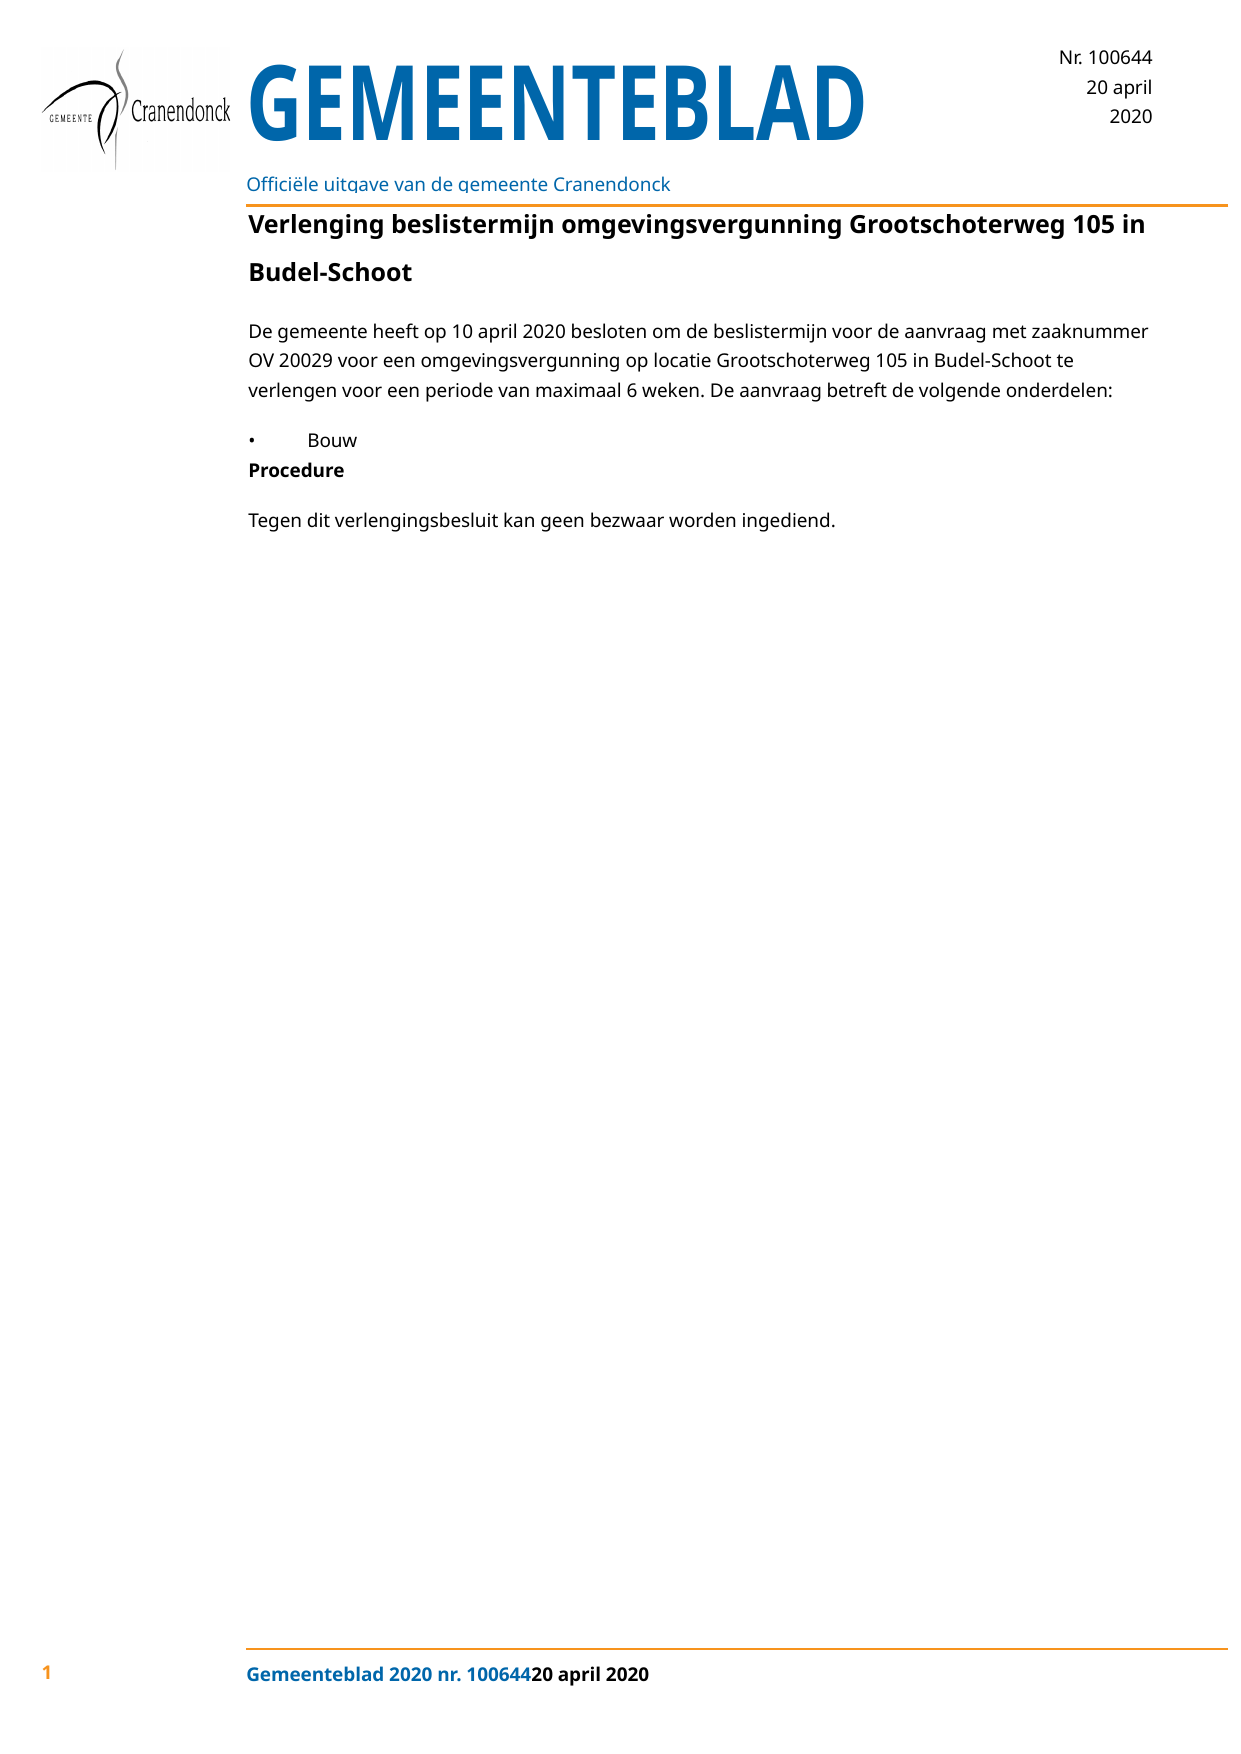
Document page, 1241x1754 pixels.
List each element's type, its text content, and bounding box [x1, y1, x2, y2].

list Bouw [248, 427, 1152, 453]
picture [41, 47, 231, 172]
text Verlenging beslistermijn omgevingsvergunning Grootschoterweg 105 in Budel-Schoot [248, 207, 1152, 288]
text De gemeente heeft op 10 april 2020 besloten om de beslistermijn voor de aanvraag met zaaknummer OV 20029 voor een omgevingsvergunning op locatie Grootschoterweg 105 in Budel-Schoot te verlengen voor een periode van maximaal 6 weken. De aanvraag betreft de volgende onderdelen: [248, 318, 1152, 403]
text Procedure [248, 457, 1152, 483]
text Tegen dit verlengingsbesluit kan geen bezwaar worden ingediend. [248, 507, 1152, 533]
